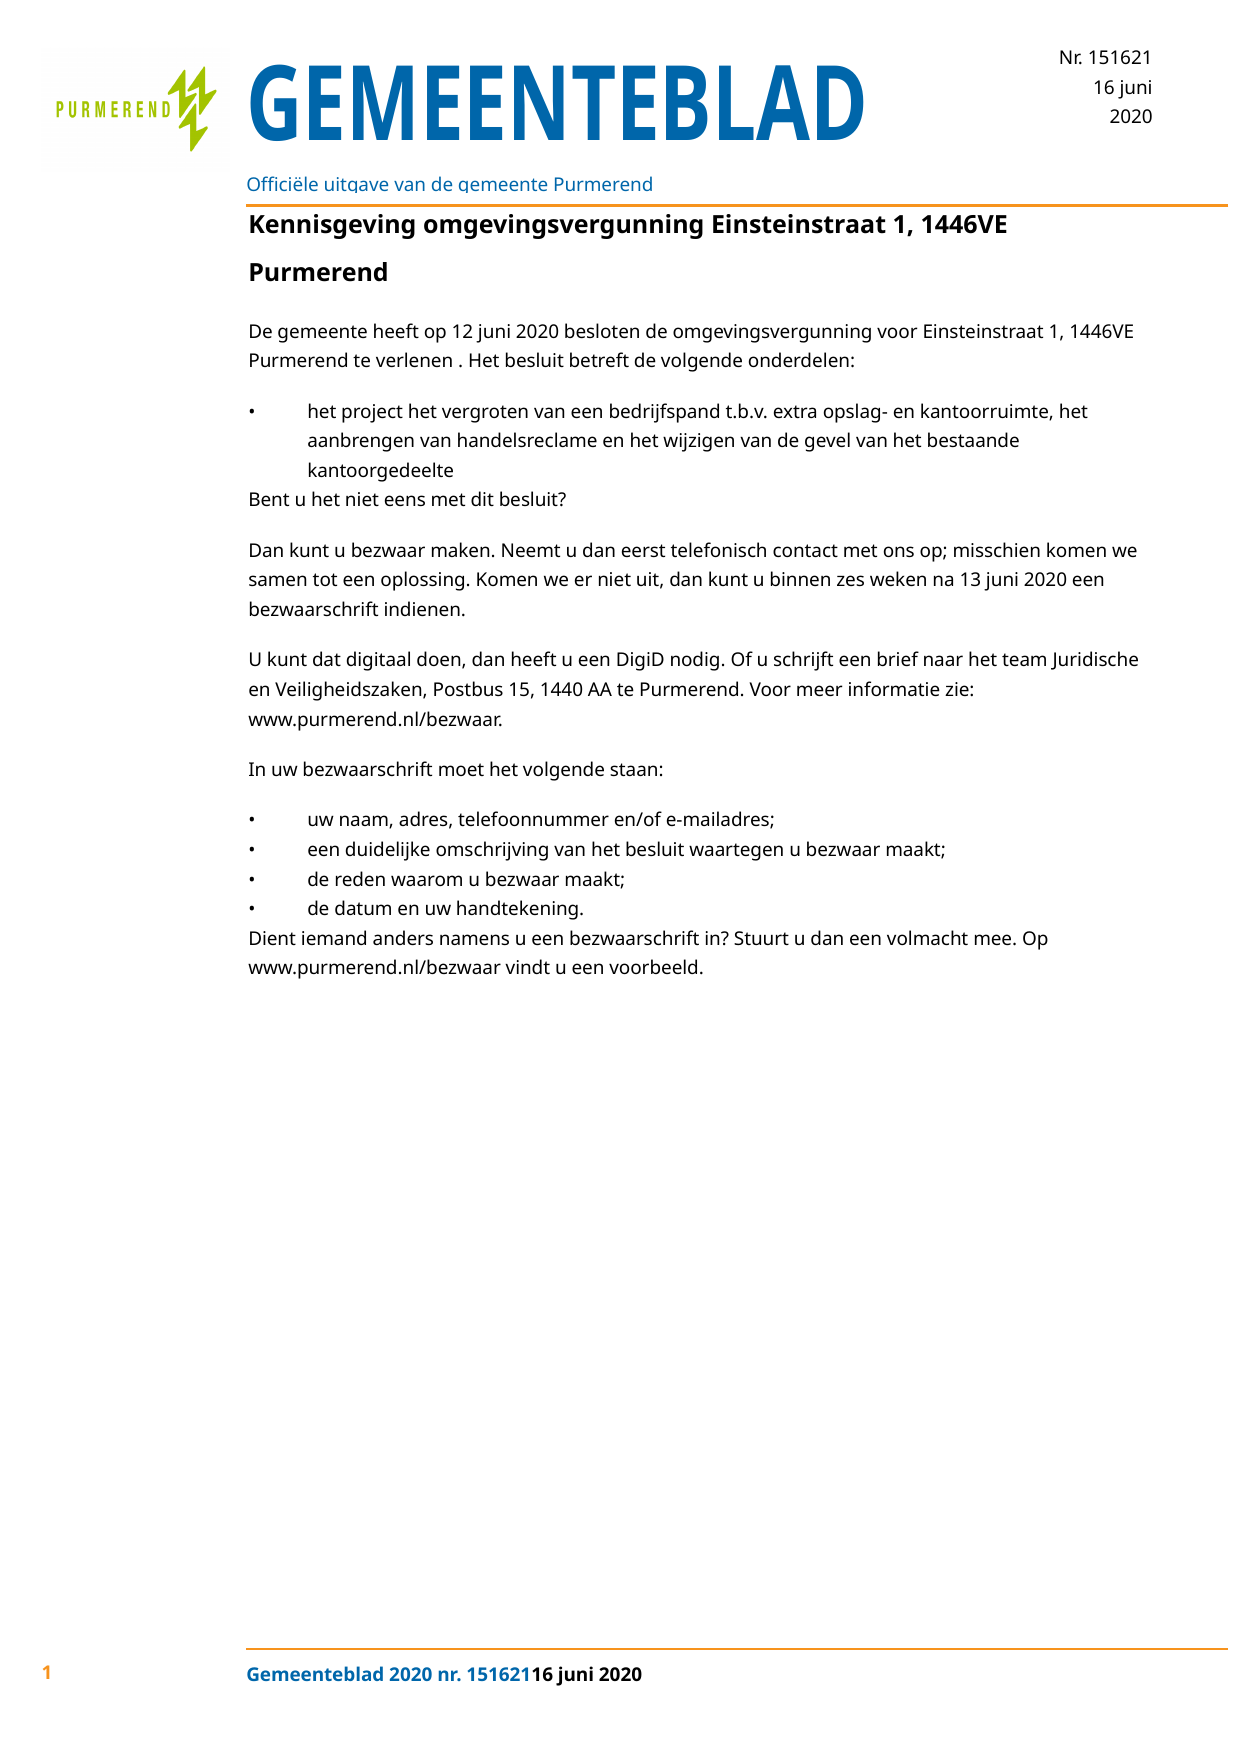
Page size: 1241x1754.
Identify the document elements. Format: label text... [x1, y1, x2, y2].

list de datum en uw handtekening. [248, 895, 1152, 921]
text U kunt dat digitaal doen, dan heeft u een DigiD nodig. Of u schrijft een brief naar het team Juridische en Veiligheidszaken, Postbus 15, 1440 AA te Purmerend. Voor meer informatie zie: www.purmerend.nl/bezwaar. [248, 647, 1152, 732]
text De gemeente heeft op 12 juni 2020 besloten de omgevingsvergunning voor Einsteinstraat 1, 1446VE Purmerend te verlenen . Het besluit betreft de volgende onderdelen: [248, 318, 1152, 373]
text Dient iemand anders namens u een bezwaarschrift in? Stuurt u dan een volmacht mee. Op www.purmerend.nl/bezwaar vindt u een voorbeeld. [248, 925, 1152, 980]
text Dan kunt u bezwaar maken. Neemt u dan eerst telefonisch contact met ons op; misschien komen we samen tot een oplossing. Komen we er niet uit, dan kunt u binnen zes weken na 13 juni 2020 een bezwaarschrift indienen. [248, 537, 1152, 622]
picture [41, 47, 231, 172]
text Bent u het niet eens met dit besluit? [248, 487, 1152, 512]
text Kennisgeving omgevingsvergunning Einsteinstraat 1, 1446VE Purmerend [248, 207, 1152, 288]
list uw naam, adres, telefoonnummer en/of e-mailadres; [248, 807, 1152, 832]
list de reden waarom u bezwaar maakt; [248, 866, 1152, 892]
list het project het vergroten van een bedrijfspand t.b.v. extra opslag- en kantoorruimte, het aanbrengen van handelsreclame en het wijzigen van de gevel van het bestaande kantoorgedeelte [248, 398, 1152, 483]
list een duidelijke omschrijving van het besluit waartegen u bezwaar maakt; [248, 836, 1152, 862]
text In uw bezwaarschrift moet het volgende staan: [248, 756, 1152, 782]
